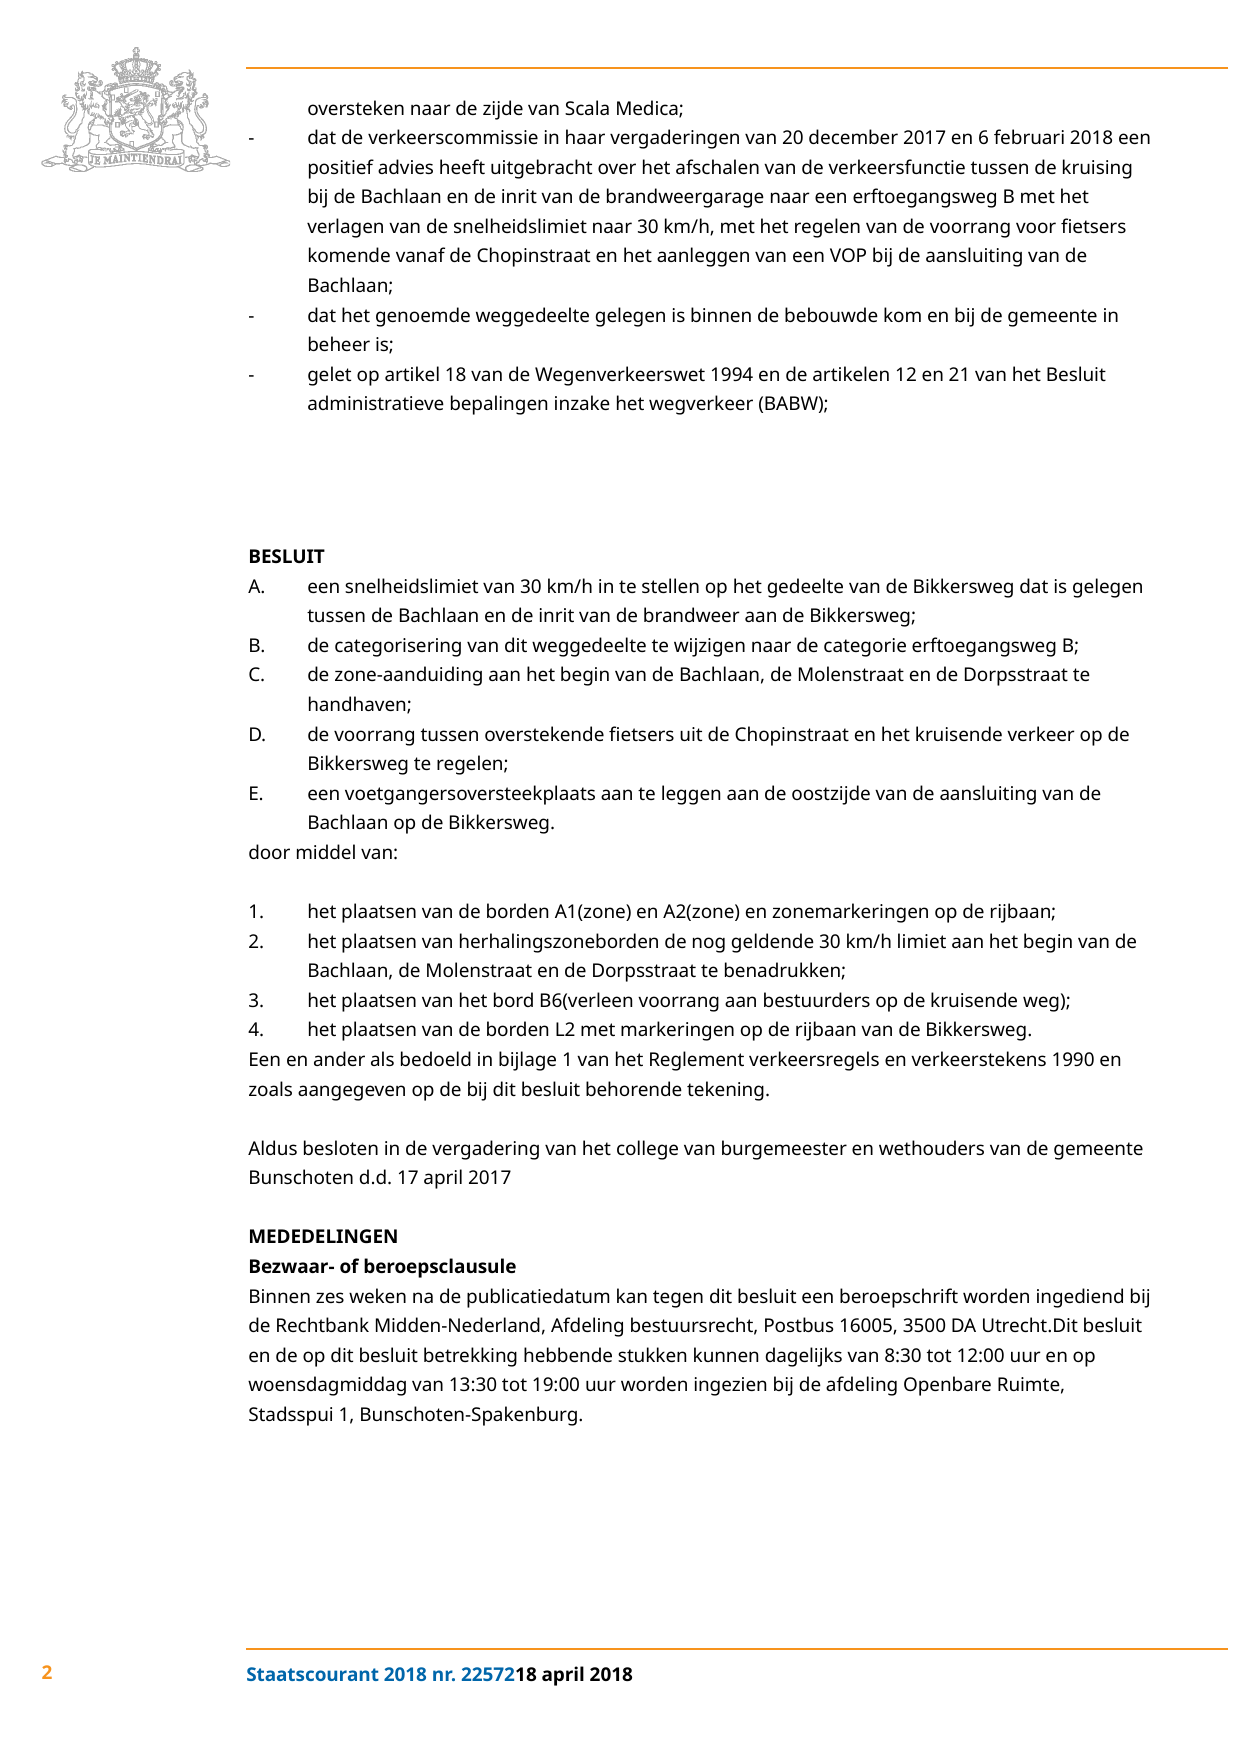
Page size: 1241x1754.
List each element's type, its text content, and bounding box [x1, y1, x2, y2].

list dat de verkeerscommissie in haar vergaderingen van 20 december 2017 en 6 februari 2018 een positief advies heeft uitgebracht over het afschalen van de verkeersfunctie tussen de kruising bij de Bachlaan en de inrit van de brandweergarage naar een erftoegangsweg B met het verlagen van de snelheidslimiet naar 30 km/h, met het regelen van de voorrang voor fietsers komende vanaf de Chopinstraat en het aanleggen van een VOP bij de aansluiting van de Bachlaan; [248, 124, 1152, 298]
text Bezwaar- of beroepsclausule [248, 1253, 1152, 1279]
list de zone-aanduiding aan het begin van de Bachlaan, de Molenstraat en de Dorpsstraat te handhaven; [248, 662, 1152, 717]
text MEDEDELINGEN [248, 1224, 1152, 1249]
text Aldus besloten in de vergadering van het college van burgemeester en wethouders van de gemeente Bunschoten d.d. 17 april 2017 [248, 1135, 1152, 1190]
list gelet op artikel 18 van de Wegenverkeerswet 1994 en de artikelen 12 en 21 van het Besluit administratieve bepalingen inzake het wegverkeer (BABW); [248, 361, 1152, 416]
text Binnen zes weken na de publicatiedatum kan tegen dit besluit een beroepschrift worden ingediend bij de Rechtbank Midden-Nederland, Afdeling bestuursrecht, Postbus 16005, 3500 DA Utrecht.Dit besluit en de op dit besluit betrekking hebbende stukken kunnen dagelijks van 8:30 tot 12:00 uur en op woensdagmiddag van 13:30 tot 19:00 uur worden ingezien bij de afdeling Openbare Ruimte, Stadsspui 1, Bunschoten-Spakenburg. [248, 1283, 1152, 1427]
list het plaatsen van herhalingszoneborden de nog geldende 30 km/h limiet aan het begin van de Bachlaan, de Molenstraat en de Dorpsstraat te benadrukken; [248, 928, 1152, 983]
list dat het genoemde weggedeelte gelegen is binnen de bebouwde kom en bij de gemeente in beheer is; [248, 302, 1152, 357]
list een snelheidslimiet van 30 km/h in te stellen op het gedeelte van de Bikkersweg dat is gelegen tussen de Bachlaan en de inrit van de brandweer aan de Bikkersweg; [248, 573, 1152, 628]
list een voetgangersoversteekplaats aan te leggen aan de oostzijde van de aansluiting van de Bachlaan op de Bikkersweg. [248, 780, 1152, 835]
list het plaatsen van het bord B6(verleen voorrang aan bestuurders op de kruisende weg); [248, 987, 1152, 1013]
list de voorrang tussen overstekende fietsers uit de Chopinstraat en het kruisende verkeer op de Bikkersweg te regelen; [248, 721, 1152, 776]
picture [41, 47, 231, 172]
list het plaatsen van de borden L2 met markeringen op de rijbaan van de Bikkersweg. [248, 1017, 1152, 1042]
list de categorisering van dit weggedeelte te wijzigen naar de categorie erftoegangsweg B; [248, 632, 1152, 658]
text Een en ander als bedoeld in bijlage 1 van het Reglement verkeersregels en verkeerstekens 1990 en zoals aangegeven op de bij dit besluit behorende tekening. [248, 1046, 1152, 1102]
text BESLUIT [248, 543, 1152, 569]
list oversteken naar de zijde van Scala Medica; [248, 95, 1152, 121]
list het plaatsen van de borden A1(zone) en A2(zone) en zonemarkeringen op de rijbaan; [248, 898, 1152, 924]
text door middel van: [248, 839, 1152, 865]
